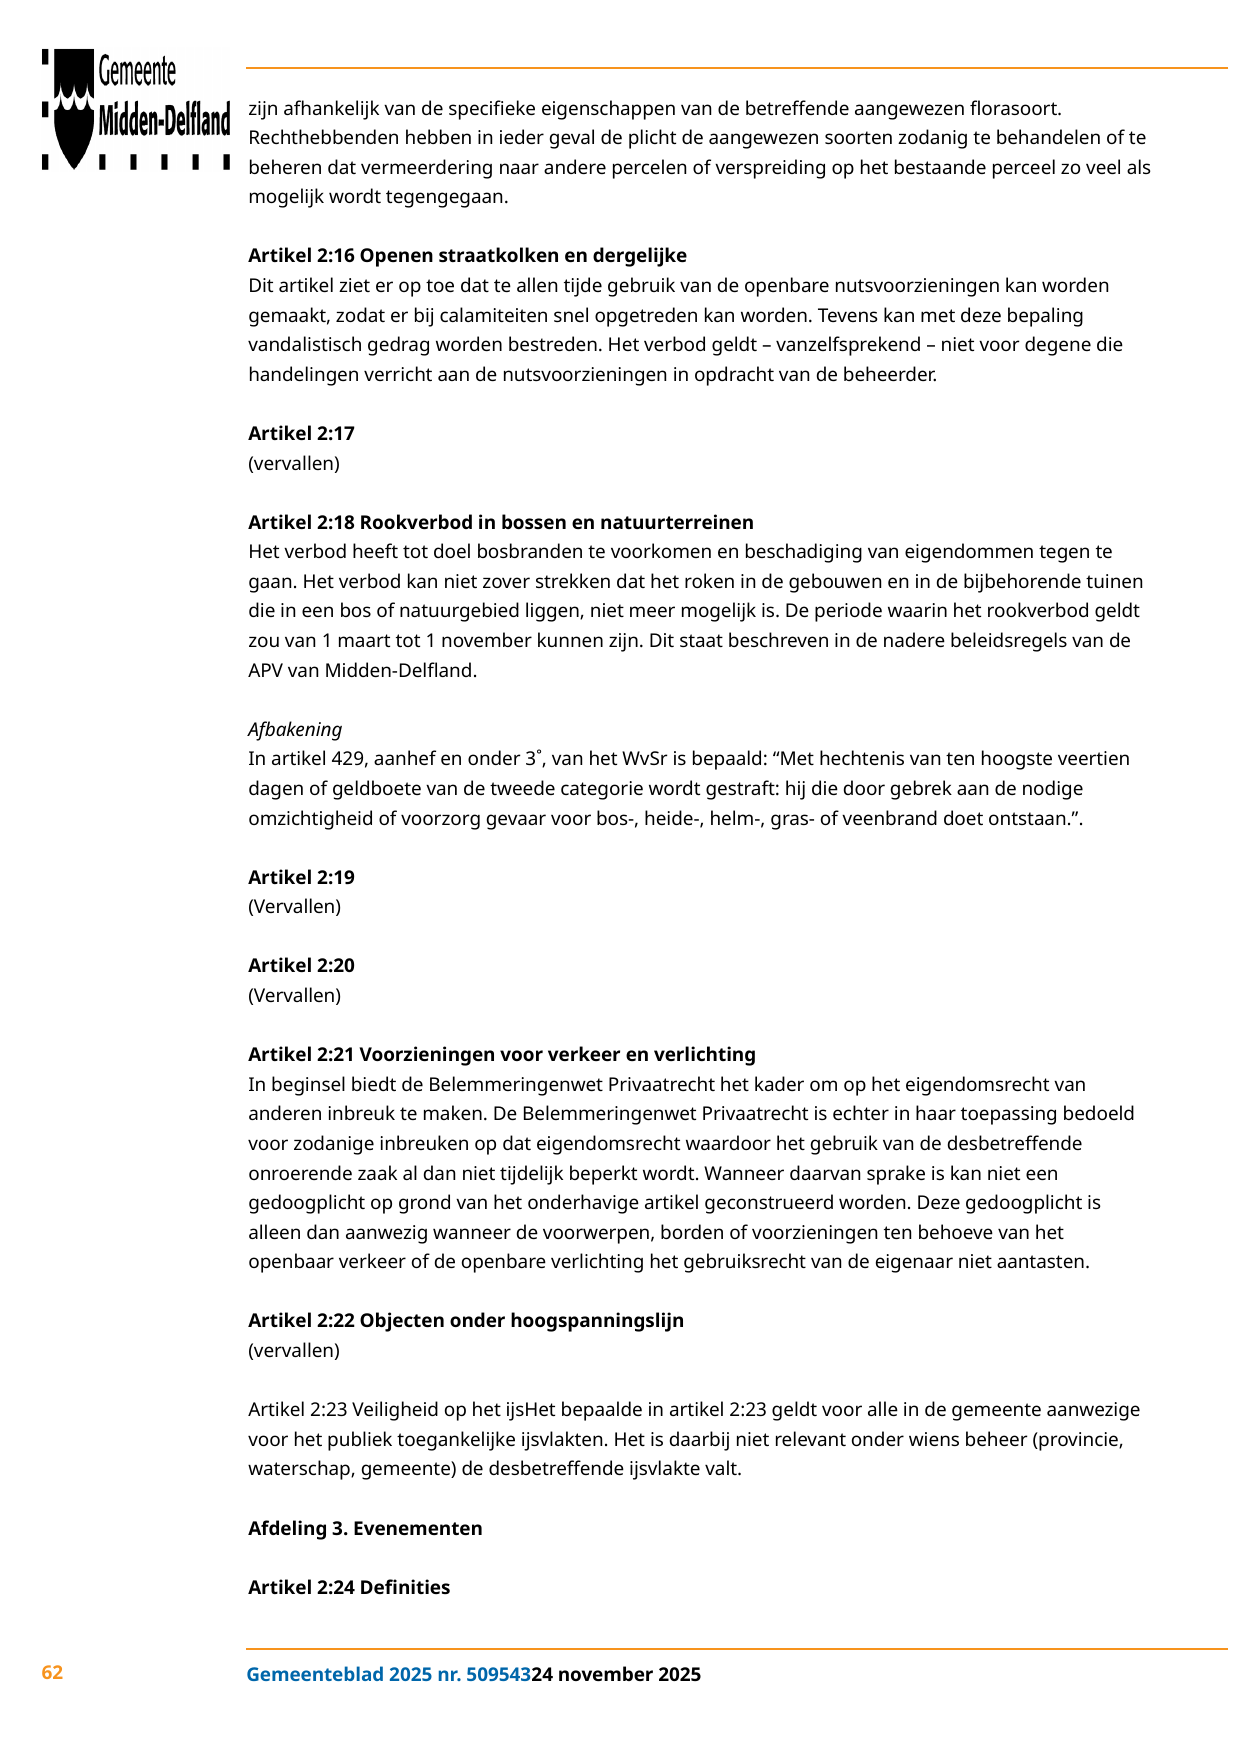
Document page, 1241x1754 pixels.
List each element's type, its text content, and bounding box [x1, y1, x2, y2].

text (vervallen) [248, 450, 1152, 476]
text In artikel 429, aanhef en onder 3˚, van het WvSr is bepaald: “Met hechtenis van ten hoogste veertien dagen of geldboete van de tweede categorie wordt gestraft: hij die door gebrek aan de nodige omzichtigheid of voorzorg gevaar voor bos-, heide-, helm-, gras- of veenbrand doet ontstaan.”. [248, 746, 1152, 831]
text Dit artikel ziet er op toe dat te allen tijde gebruik van de openbare nutsvoorzieningen kan worden gemaakt, zodat er bij calamiteiten snel opgetreden kan worden. Tevens kan met deze bepaling vandalistisch gedrag worden bestreden. Het verbod geldt – vanzelfsprekend – niet voor degene die handelingen verricht aan de nutsvoorzieningen in opdracht van de beheerder. [248, 272, 1152, 387]
text Artikel 2:16 Openen straatkolken en dergelijke [248, 243, 1152, 268]
text Het verbod heeft tot doel bosbranden te voorkomen en beschadiging van eigendommen tegen te gaan. Het verbod kan niet zover strekken dat het roken in de gebouwen en in de bijbehorende tuinen die in een bos of natuurgebied liggen, niet meer mogelijk is. De periode waarin het rookverbod geldt zou van 1 maart tot 1 november kunnen zijn. Dit staat beschreven in de nadere beleidsregels van de APV van Midden-Delfland. [248, 538, 1152, 683]
text zijn afhankelijk van de specifieke eigenschappen van de betreffende aangewezen florasoort. Rechthebbenden hebben in ieder geval de plicht de aangewezen soorten zodanig te behandelen of te beheren dat vermeerdering naar andere percelen of verspreiding op het bestaande perceel zo veel als mogelijk wordt tegengegaan. [248, 95, 1152, 209]
text In beginsel biedt de Belemmeringenwet Privaatrecht het kader om op het eigendomsrecht van anderen inbreuk te maken. De Belemmeringenwet Privaatrecht is echter in haar toepassing bedoeld voor zodanige inbreuken op dat eigendomsrecht waardoor het gebruik van de desbetreffende onroerende zaak al dan niet tijdelijk beperkt wordt. Wanneer daarvan sprake is kan niet een gedoogplicht op grond van het onderhavige artikel geconstrueerd worden. Deze gedoogplicht is alleen dan aanwezig wanneer de voorwerpen, borden of voorzieningen ten behoeve van het openbaar verkeer of de openbare verlichting het gebruiksrecht van de eigenaar niet aantasten. [248, 1071, 1152, 1274]
text Artikel 2:17 [248, 420, 1152, 446]
text (Vervallen) [248, 893, 1152, 919]
picture [41, 47, 231, 172]
text Artikel 2:21 Voorzieningen voor verkeer en verlichting [248, 1041, 1152, 1067]
text Artikel 2:18 Rookverbod in bossen en natuurterreinen [248, 509, 1152, 535]
text Artikel 2:22 Objecten onder hoogspanningslijn [248, 1308, 1152, 1333]
text Artikel 2:19 [248, 864, 1152, 890]
text Artikel 2:24 Definities [248, 1574, 1152, 1600]
text Artikel 2:23 Veiligheid op het ijsHet bepaalde in artikel 2:23 geldt voor alle in de gemeente aanwezige voor het publiek toegankelijke ijsvlakten. Het is daarbij niet relevant onder wiens beheer (provincie, waterschap, gemeente) de desbetreffende ijsvlakte valt. [248, 1396, 1152, 1481]
text Artikel 2:20 [248, 953, 1152, 978]
text (vervallen) [248, 1337, 1152, 1363]
text Afdeling 3. Evenementen [248, 1515, 1152, 1541]
text Afbakening [248, 716, 1152, 742]
text (Vervallen) [248, 982, 1152, 1008]
